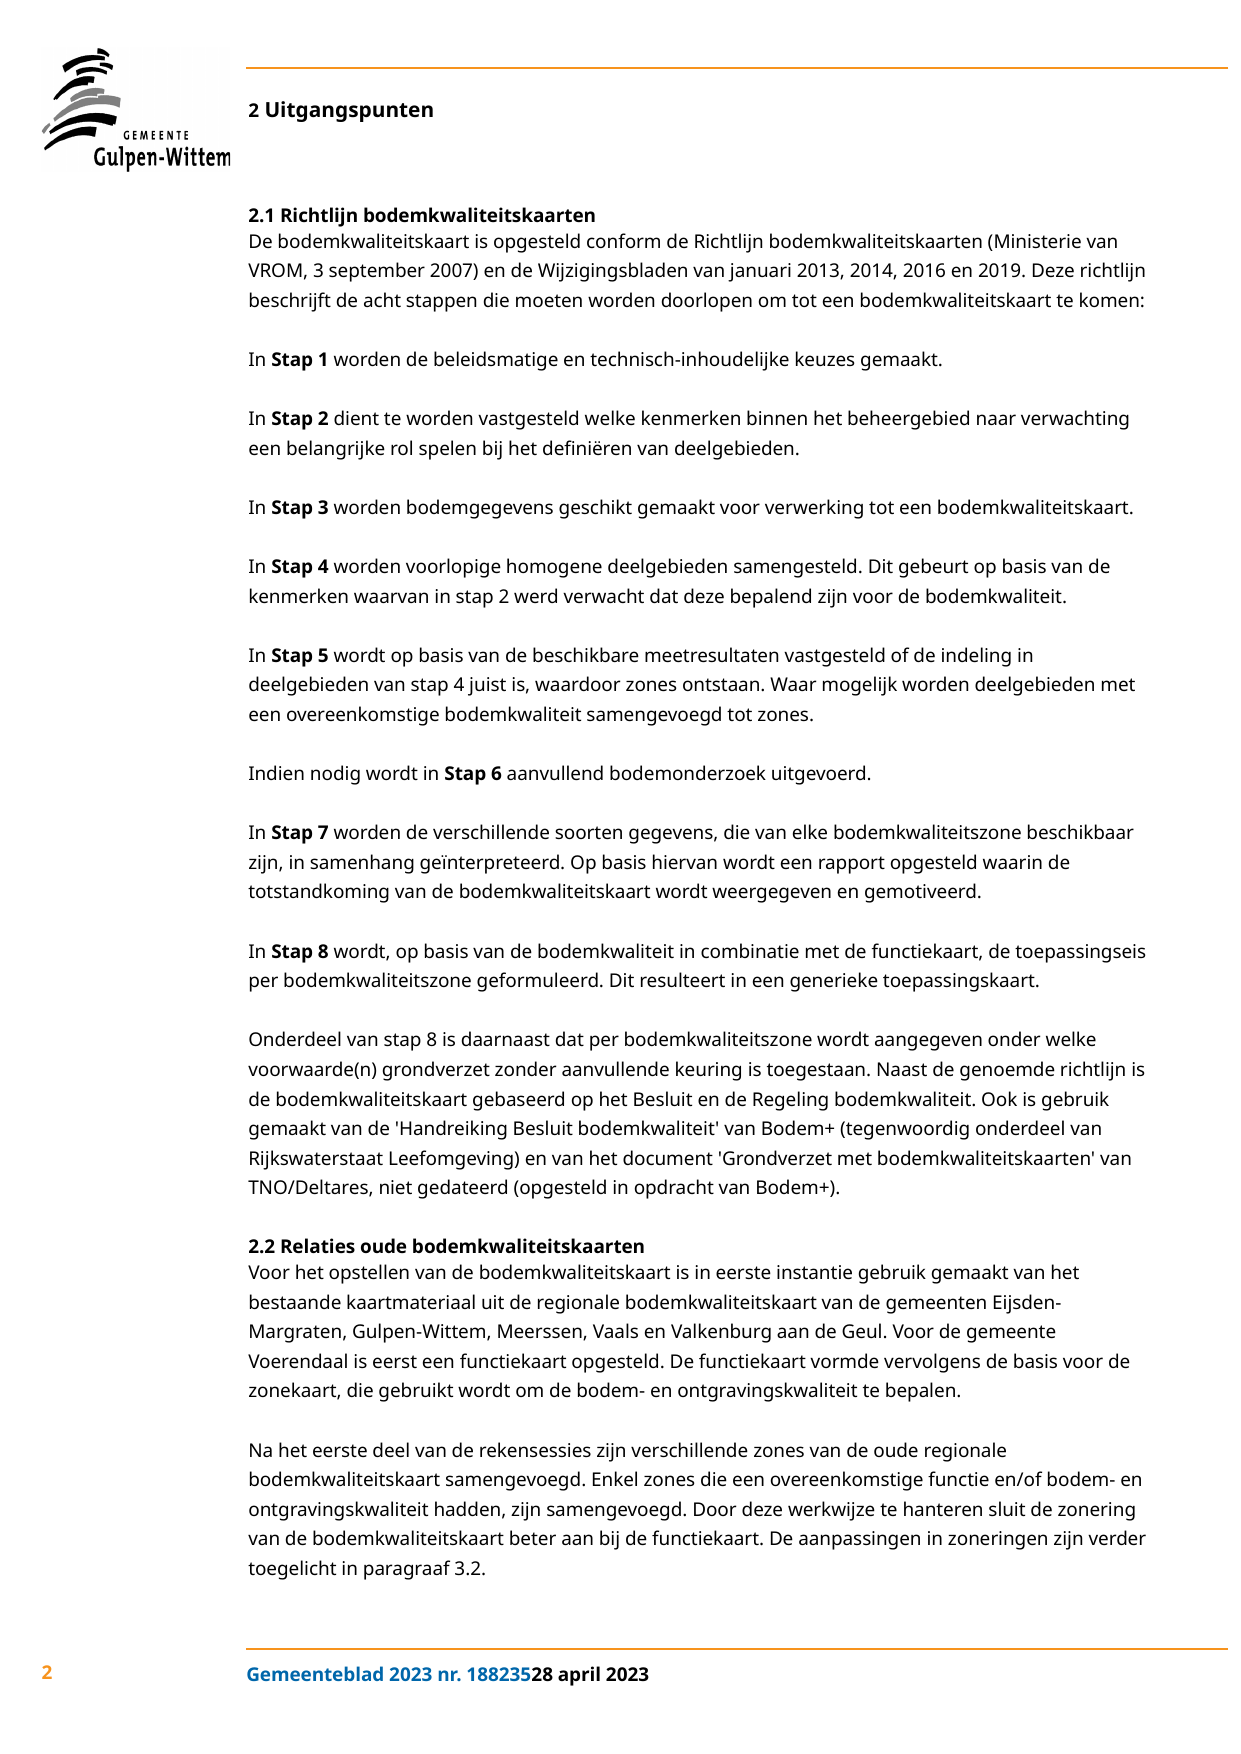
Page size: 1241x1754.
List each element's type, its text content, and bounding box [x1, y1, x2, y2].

text In Stap 4 worden voorlopige homogene deelgebieden samengesteld. Dit gebeurt op basis van de kenmerken waarvan in stap 2 werd verwacht dat deze bepalend zijn voor de bodemkwaliteit. [248, 553, 1152, 608]
text In Stap 8 wordt, op basis van de bodemkwaliteit in combinatie met de functiekaart, de toepassingseis per bodemkwaliteitszone geformuleerd. Dit resulteert in een generieke toepassingskaart. [248, 938, 1152, 993]
text In Stap 7 worden de verschillende soorten gegevens, die van elke bodemkwaliteitszone beschikbaar zijn, in samenhang geïnterpreteerd. Op basis hiervan wordt een rapport opgesteld waarin de totstandkoming van de bodemkwaliteitskaart wordt weergegeven en gemotiveerd. [248, 819, 1152, 904]
text Indien nodig wordt in Stap 6 aanvullend bodemonderzoek uitgevoerd. [248, 760, 1152, 786]
text Voor het opstellen van de bodemkwaliteitskaart is in eerste instantie gebruik gemaakt van het bestaande kaartmateriaal uit de regionale bodemkwaliteitskaart van de gemeenten Eijsden-Margraten, Gulpen-Wittem, Meerssen, Vaals en Valkenburg aan de Geul. Voor de gemeente Voerendaal is eerst een functiekaart opgesteld. De functiekaart vormde vervolgens de basis voor de zonekaart, die gebruikt wordt om de bodem- en ontgravingskwaliteit te bepalen. [248, 1259, 1152, 1403]
text De bodemkwaliteitskaart is opgesteld conform de Richtlijn bodemkwaliteitskaarten (Ministerie van VROM, 3 september 2007) en de Wijzigingsbladen van januari 2013, 2014, 2016 en 2019. Deze richtlijn beschrijft de acht stappen die moeten worden doorlopen om tot een bodemkwaliteitskaart te komen: [248, 228, 1152, 313]
text In Stap 2 dient te worden vastgesteld welke kenmerken binnen het beheergebied naar verwachting een belangrijke rol spelen bij het definiëren van deelgebieden. [248, 405, 1152, 461]
text 2 Uitgangspunten [248, 95, 1152, 123]
text 2.2 Relaties oude bodemkwaliteitskaarten [248, 1234, 1152, 1259]
text Onderdeel van stap 8 is daarnaast dat per bodemkwaliteitszone wordt aangegeven onder welke voorwaarde(n) grondverzet zonder aanvullende keuring is toegestaan. Naast de genoemde richtlijn is de bodemkwaliteitskaart gebaseerd op het Besluit en de Regeling bodemkwaliteit. Ook is gebruik gemaakt van de 'Handreiking Besluit bodemkwaliteit' van Bodem+ (tegenwoordig onderdeel van Rijkswaterstaat Leefomgeving) en van het document 'Grondverzet met bodemkwaliteitskaarten' van TNO/Deltares, niet gedateerd (opgesteld in opdracht van Bodem+). [248, 1027, 1152, 1200]
picture [41, 47, 231, 172]
text In Stap 3 worden bodemgegevens geschikt gemaakt voor verwerking tot een bodemkwaliteitskaart. [248, 494, 1152, 520]
text In Stap 5 wordt op basis van de beschikbare meetresultaten vastgesteld of de indeling in deelgebieden van stap 4 juist is, waardoor zones ontstaan. Waar mogelijk worden deelgebieden met een overeenkomstige bodemkwaliteit samengevoegd tot zones. [248, 642, 1152, 727]
text 2.1 Richtlijn bodemkwaliteitskaarten [248, 202, 1152, 228]
text In Stap 1 worden de beleidsmatige en technisch-inhoudelijke keuzes gemaakt. [248, 346, 1152, 372]
text Na het eerste deel van de rekensessies zijn verschillende zones van de oude regionale bodemkwaliteitskaart samengevoegd. Enkel zones die een overeenkomstige functie en/of bodem- en ontgravingskwaliteit hadden, zijn samengevoegd. Door deze werkwijze te hanteren sluit de zonering van de bodemkwaliteitskaart beter aan bij de functiekaart. De aanpassingen in zoneringen zijn verder toegelicht in paragraaf 3.2. [248, 1437, 1152, 1581]
